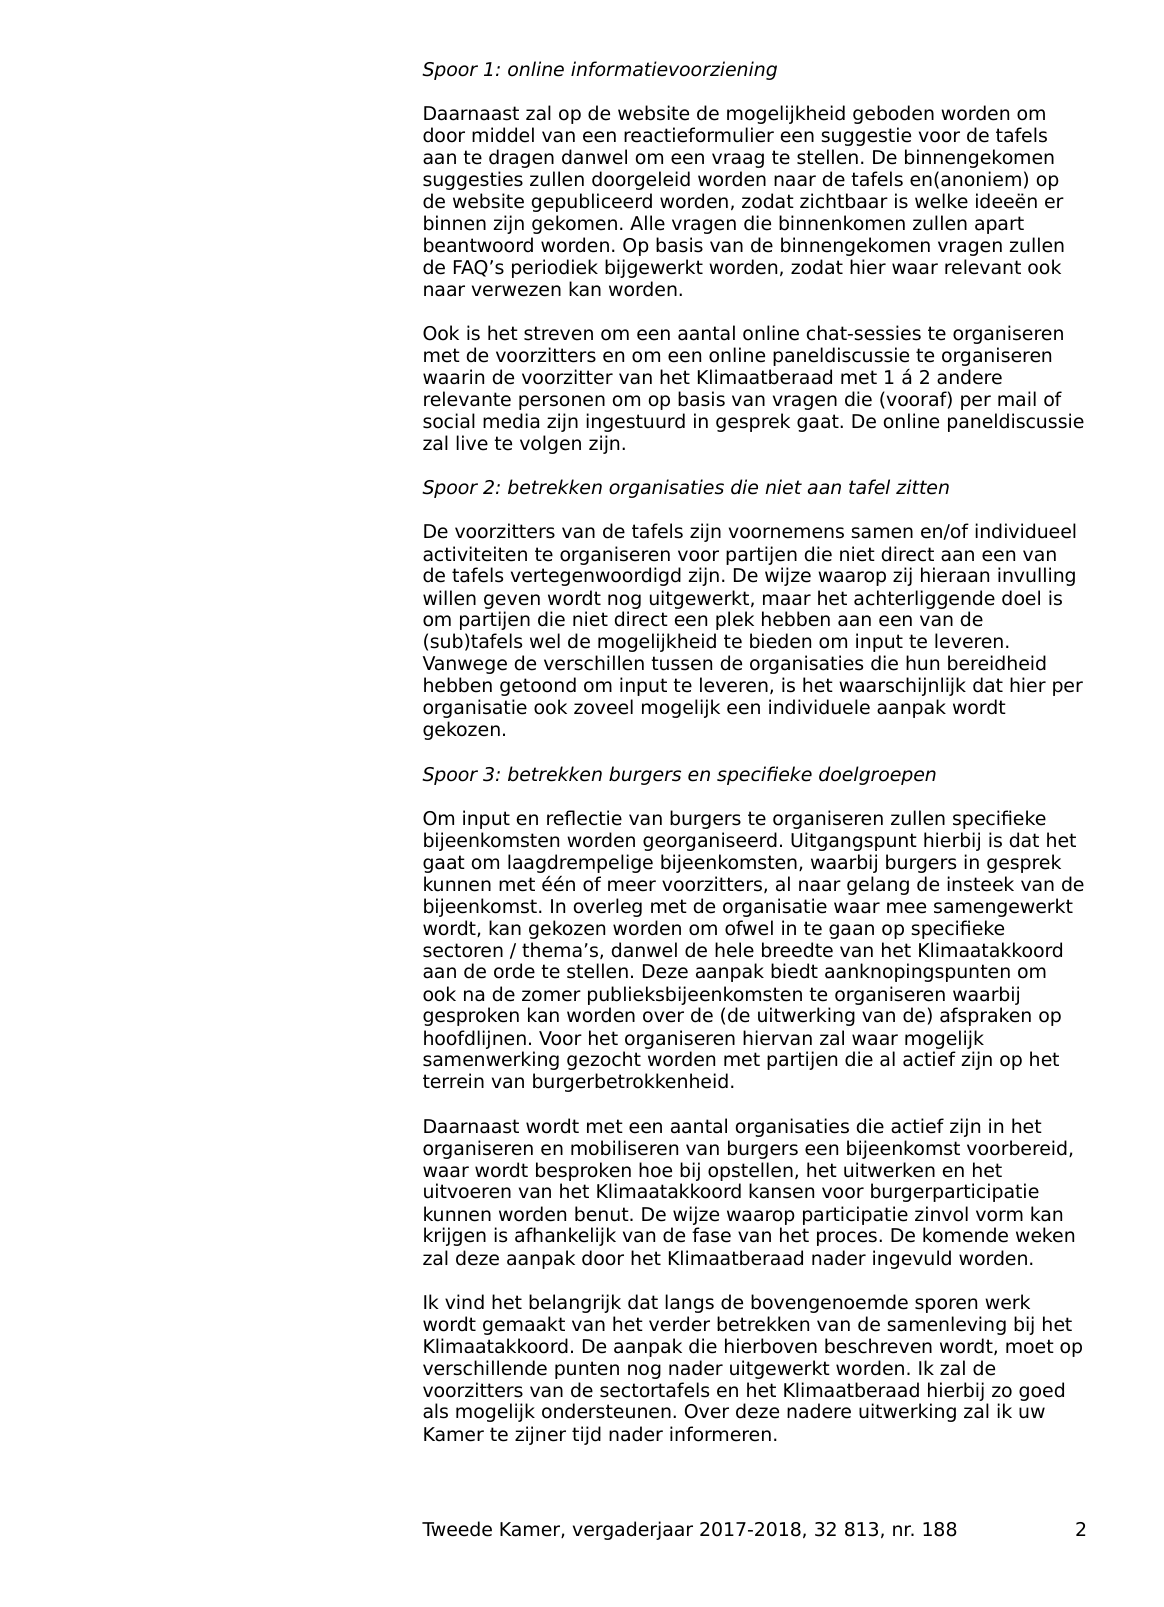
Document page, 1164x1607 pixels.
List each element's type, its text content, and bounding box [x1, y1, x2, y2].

text Ook is het streven om een aantal online chat-sessies te organiseren met de voorzitters en om een online paneldiscussie te organiseren waarin de voorzitter van het Klimaatberaad met 1 á 2 andere relevante personen om op basis van vragen die (vooraf) per mail of social media zijn ingestuurd in gesprek gaat. De online paneldiscussie zal live te volgen zijn. [422, 323, 1087, 455]
text De voorzitters van de tafels zijn voornemens samen en/of individueel activiteiten te organiseren voor partijen die niet direct aan een van de tafels vertegenwoordigd zijn. De wijze waarop zij hieraan invulling willen geven wordt nog uitgewerkt, maar het achterliggende doel is om partijen die niet direct een plek hebben aan een van de (sub)tafels wel de mogelijkheid te bieden om input te leveren. Vanwege de verschillen tussen de organisaties die hun bereidheid hebben getoond om input te leveren, is het waarschijnlijk dat hier per organisatie ook zoveel mogelijk een individuele aanpak wordt gekozen. [422, 521, 1087, 741]
text Daarnaast wordt met een aantal organisaties die actief zijn in het organiseren en mobiliseren van burgers een bijeenkomst voorbereid, waar wordt besproken hoe bij opstellen, het uitwerken en het uitvoeren van het Klimaatakkoord kansen voor burgerparticipatie kunnen worden benut. De wijze waarop participatie zinvol vorm kan krijgen is afhankelijk van de fase van het proces. De komende weken zal deze aanpak door het Klimaatberaad nader ingevuld worden. [422, 1116, 1087, 1269]
text Ik vind het belangrijk dat langs de bovengenoemde sporen werk wordt gemaakt van het verder betrekken van de samenleving bij het Klimaatakkoord. De aanpak die hierboven beschreven wordt, moet op verschillende punten nog nader uitgewerkt worden. Ik zal de voorzitters van de sectortafels en het Klimaatberaad hierbij zo goed als mogelijk ondersteunen. Over deze nadere uitwerking zal ik uw Kamer te zijner tijd nader informeren. [422, 1292, 1087, 1445]
subtitle Spoor 3: betrekken burgers en specifieke doelgroepen [422, 763, 1087, 785]
text Daarnaast zal op de website de mogelijkheid geboden worden om door middel van een reactieformulier een suggestie voor de tafels aan te dragen danwel om een vraag te stellen. De binnengekomen suggesties zullen doorgeleid worden naar de tafels en(anoniem) op de website gepubliceerd worden, zodat zichtbaar is welke ideeën er binnen zijn gekomen. Alle vragen die binnenkomen zullen apart beantwoord worden. Op basis van de binnengekomen vragen zullen de FAQ’s periodiek bijgewerkt worden, zodat hier waar relevant ook naar verwezen kan worden. [422, 103, 1087, 301]
subtitle Spoor 2: betrekken organisaties die niet aan tafel zitten [422, 477, 1087, 499]
text Om input en reflectie van burgers te organiseren zullen specifieke bijeenkomsten worden georganiseerd. Uitgangspunt hierbij is dat het gaat om laagdrempelige bijeenkomsten, waarbij burgers in gesprek kunnen met één of meer voorzitters, al naar gelang de insteek van de bijeenkomst. In overleg met de organisatie waar mee samengewerkt wordt, kan gekozen worden om ofwel in te gaan op specifieke sectoren / thema’s, danwel de hele breedte van het Klimaatakkoord aan de orde te stellen. Deze aanpak biedt aanknopingspunten om ook na de zomer publieksbijeenkomsten te organiseren waarbij gesproken kan worden over de (de uitwerking van de) afspraken op hoofdlijnen. Voor het organiseren hiervan zal waar mogelijk samenwerking gezocht worden met partijen die al actief zijn op het terrein van burgerbetrokkenheid. [422, 808, 1087, 1093]
subtitle Spoor 1: online informatievoorziening [422, 59, 1087, 81]
